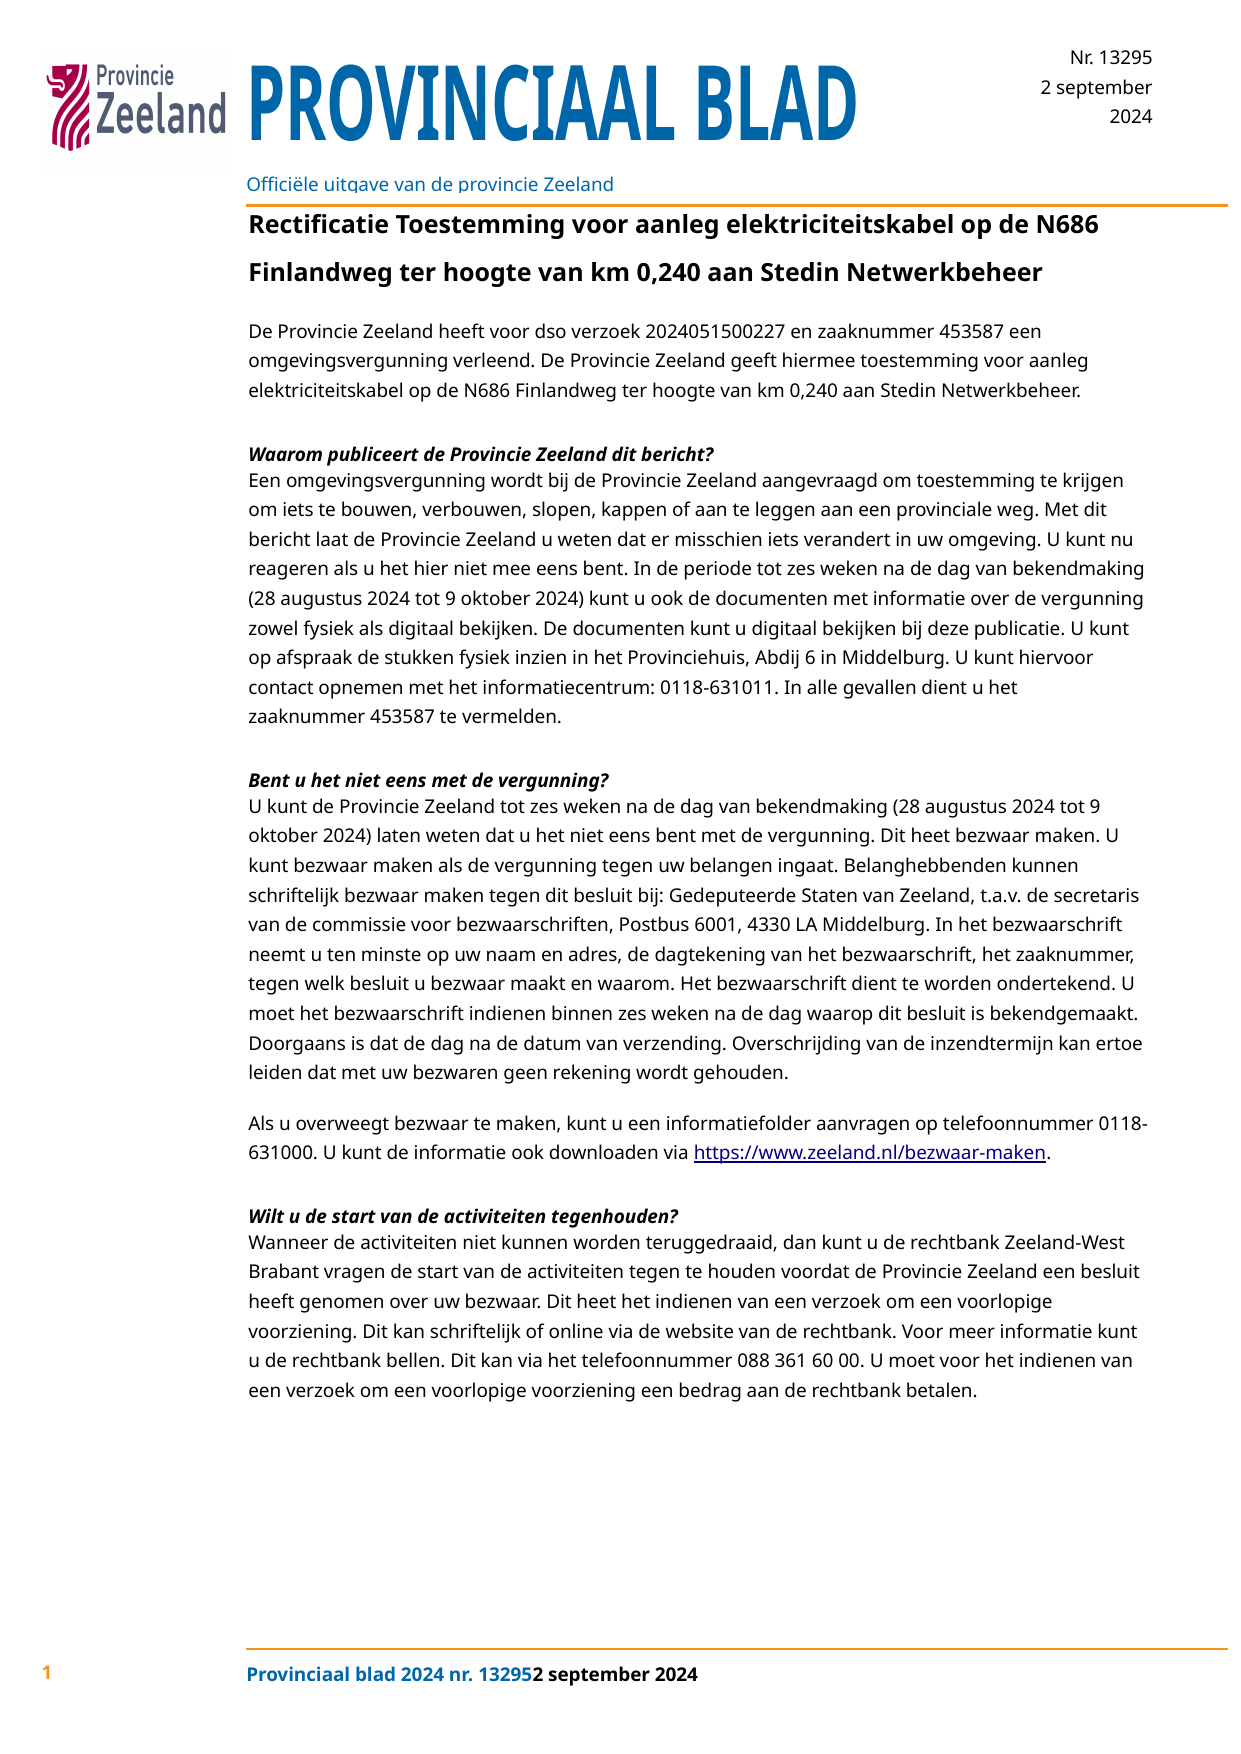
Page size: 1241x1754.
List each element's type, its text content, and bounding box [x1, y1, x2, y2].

text Wanneer de activiteiten niet kunnen worden teruggedraaid, dan kunt u de rechtbank Zeeland-West Brabant vragen de start van de activiteiten tegen te houden voordat de Provincie Zeeland een besluit heeft genomen over uw bezwaar. Dit heet het indienen van een verzoek om een voorlopige voorziening. Dit kan schriftelijk of online via de website van de rechtbank. Voor meer informatie kunt u de rechtbank bellen. Dit kan via het telefoonnummer 088 361 60 00. U moet voor het indienen van een verzoek om een voorlopige voorziening een bedrag aan de rechtbank betalen. [248, 1229, 1152, 1403]
text Een omgevingsvergunning wordt bij de Provincie Zeeland aangevraagd om toestemming te krijgen om iets te bouwen, verbouwen, slopen, kappen of aan te leggen aan een provinciale weg. Met dit bericht laat de Provincie Zeeland u weten dat er misschien iets verandert in uw omgeving. U kunt nu reageren als u het hier niet mee eens bent. In de periode tot zes weken na de dag van bekendmaking (28 augustus 2024 tot 9 oktober 2024) kunt u ook de documenten met informatie over de vergunning zowel fysiek als digitaal bekijken. De documenten kunt u digitaal bekijken bij deze publicatie. U kunt op afspraak de stukken fysiek inzien in het Provinciehuis, Abdij 6 in Middelburg. U kunt hiervoor contact opnemen met het informatiecentrum: 0118-631011. In alle gevallen dient u het zaaknummer 453587 te vermelden. [248, 467, 1152, 729]
text Waarom publiceert de Provincie Zeeland dit bericht? [248, 441, 1152, 467]
text U kunt de Provincie Zeeland tot zes weken na de dag van bekendmaking (28 augustus 2024 tot 9 oktober 2024) laten weten dat u het niet eens bent met de vergunning. Dit heet bezwaar maken. U kunt bezwaar maken als de vergunning tegen uw belangen ingaat. Belanghebbenden kunnen schriftelijk bezwaar maken tegen dit besluit bij: Gedeputeerde Staten van Zeeland, t.a.v. de secretaris van de commissie voor bezwaarschriften, Postbus 6001, 4330 LA Middelburg. In het bezwaarschrift neemt u ten minste op uw naam en adres, de dagtekening van het bezwaarschrift, het zaaknummer, tegen welk besluit u bezwaar maakt en waarom. Het bezwaarschrift dient te worden ondertekend. U moet het bezwaarschrift indienen binnen zes weken na de dag waarop dit besluit is bekendgemaakt. Doorgaans is dat de dag na de datum van verzending. Overschrijding van de inzendtermijn kan ertoe leiden dat met uw bezwaren geen rekening wordt gehouden. [248, 793, 1152, 1085]
text De Provincie Zeeland heeft voor dso verzoek 2024051500227 en zaaknummer 453587 een omgevingsvergunning verleend. De Provincie Zeeland geeft hiermee toestemming voor aanleg elektriciteitskabel op de N686 Finlandweg ter hoogte van km 0,240 aan Stedin Netwerkbeheer. [248, 318, 1152, 403]
text Als u overweegt bezwaar te maken, kunt u een informatiefolder aanvragen op telefoonnummer 0118-631000. U kunt de informatie ook downloaden via https://www.zeeland.nl/bezwaar-maken. [248, 1110, 1152, 1165]
picture [41, 47, 231, 172]
text Wilt u de start van de activiteiten tegenhouden? [248, 1203, 1152, 1229]
text Bent u het niet eens met de vergunning? [248, 767, 1152, 793]
text Rectificatie Toestemming voor aanleg elektriciteitskabel op de N686 Finlandweg ter hoogte van km 0,240 aan Stedin Netwerkbeheer [248, 207, 1152, 288]
